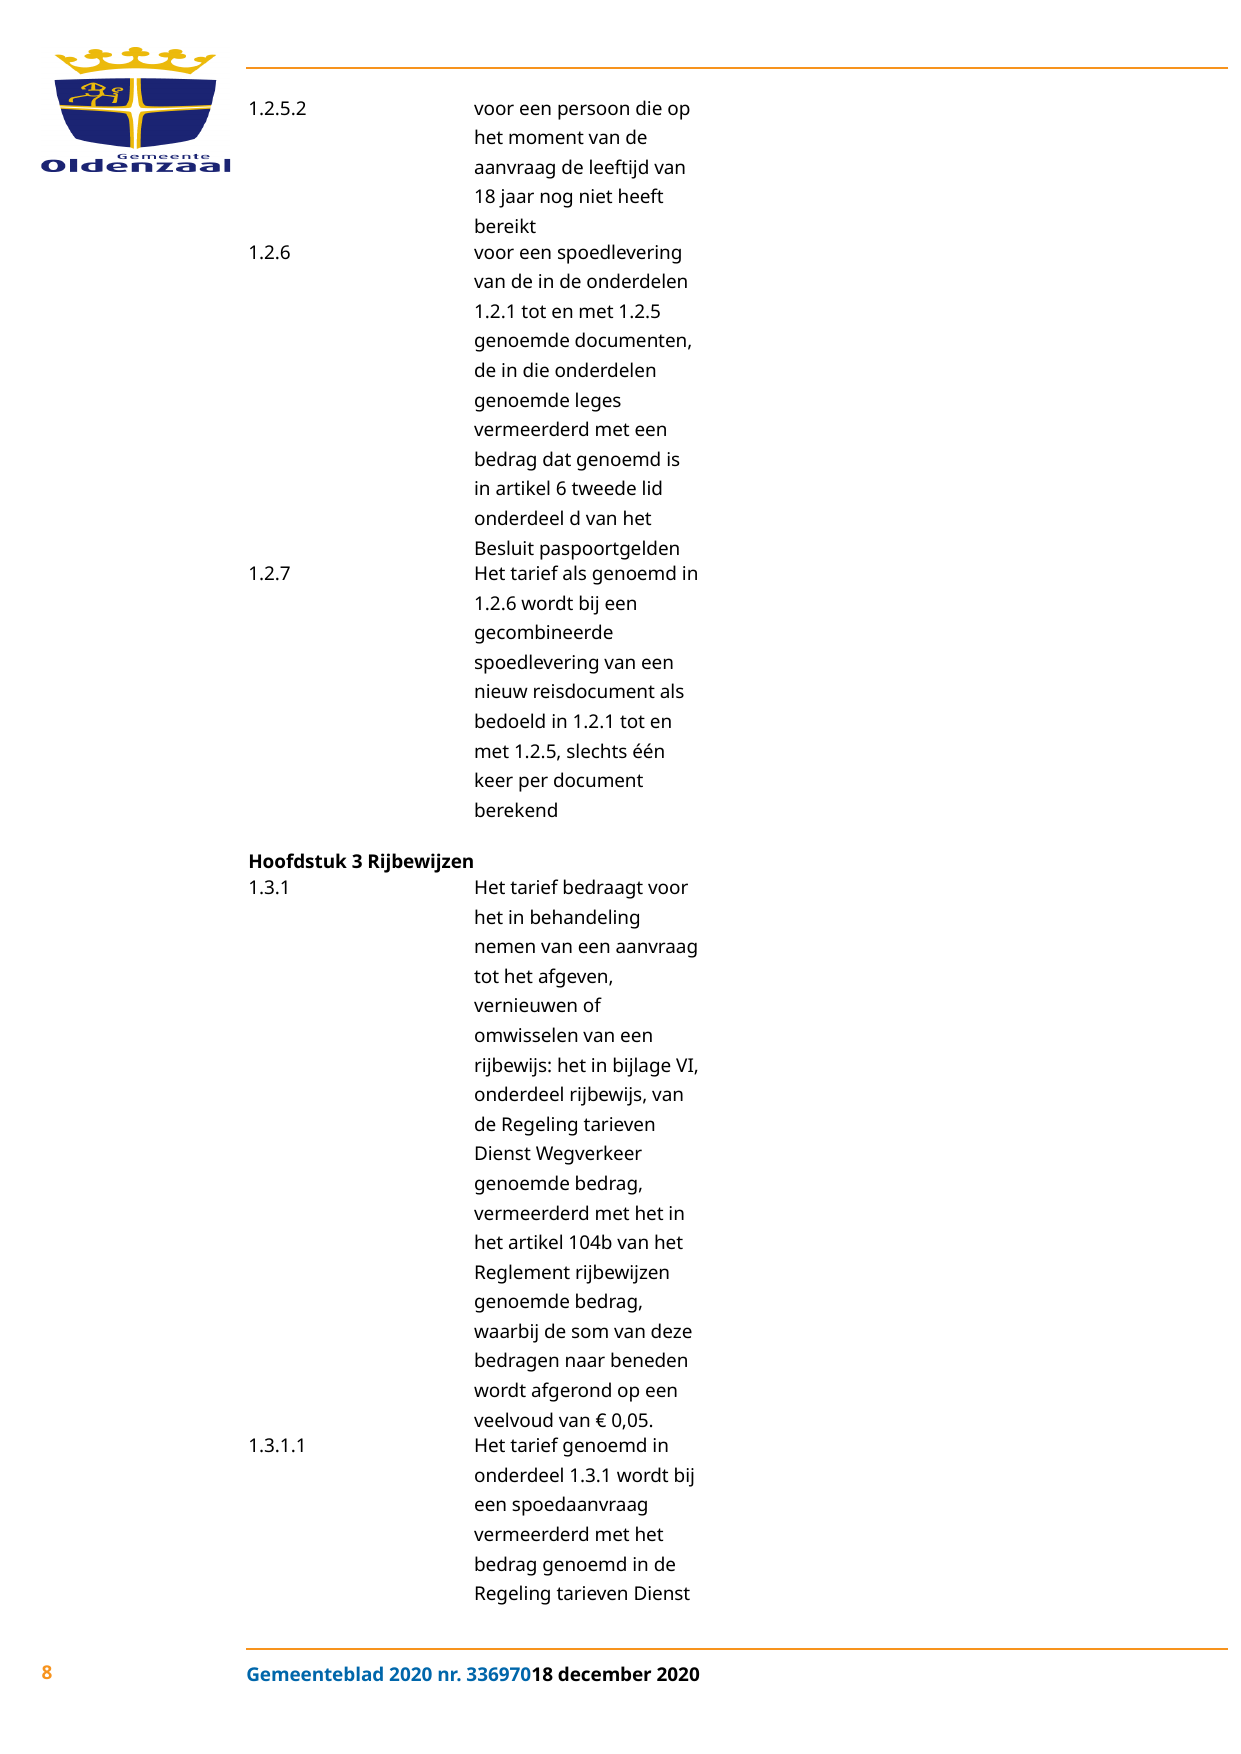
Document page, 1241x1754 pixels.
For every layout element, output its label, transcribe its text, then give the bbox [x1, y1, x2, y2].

table_cell [926, 823, 1152, 848]
table_cell [926, 239, 1152, 560]
table_cell [926, 849, 1152, 874]
table_cell [700, 95, 926, 239]
table_cell Hoofdstuk 3 Rijbewijzen [248, 849, 700, 874]
table_cell [700, 1433, 926, 1606]
table_cell [926, 1433, 1152, 1606]
table_cell [700, 849, 926, 874]
table_cell [926, 95, 1152, 239]
table_cell Het tarief genoemd in onderdeel 1.3.1 wordt bij een spoedaanvraag vermeerderd met het bedrag genoemd in de Regeling tarieven Dienst [474, 1433, 700, 1606]
table_cell [700, 874, 926, 1432]
table_cell [700, 239, 926, 560]
table_cell [700, 823, 926, 848]
table_cell 1.2.7 [248, 560, 474, 823]
picture [41, 47, 231, 172]
table_cell [474, 823, 700, 848]
table_cell 1.3.1 [248, 874, 474, 1432]
table_cell Het tarief bedraagt voor het in behandeling nemen van een aanvraag tot het afgeven, vernieuwen of omwisselen van een rijbewijs: het in bijlage VI, onderdeel rijbewijs, van de Regeling tarieven Dienst Wegverkeer genoemde bedrag, vermeerderd met het in het artikel 104b van het Reglement rijbewijzen genoemde bedrag, waarbij de som van deze bedragen naar beneden wordt afgerond op een veelvoud van € 0,05. [474, 874, 700, 1432]
table_cell 1.2.5.2 [248, 95, 474, 239]
table_cell Het tarief als genoemd in 1.2.6 wordt bij een gecombineerde spoedlevering van een nieuw reisdocument als bedoeld in 1.2.1 tot en met 1.2.5, slechts één keer per document berekend [474, 560, 700, 823]
table_cell [926, 560, 1152, 823]
table_cell [248, 823, 474, 848]
table_cell 1.2.6 [248, 239, 474, 560]
table_cell [700, 560, 926, 823]
table_cell 1.3.1.1 [248, 1433, 474, 1606]
table_cell voor een persoon die op het moment van de aanvraag de leeftijd van 18 jaar nog niet heeft bereikt [474, 95, 700, 239]
table_cell [926, 874, 1152, 1432]
table_cell voor een spoedlevering van de in de onderdelen 1.2.1 tot en met 1.2.5 genoemde documenten, de in die onderdelen genoemde leges vermeerderd met een bedrag dat genoemd is in artikel 6 tweede lid onderdeel d van het Besluit paspoortgelden [474, 239, 700, 560]
